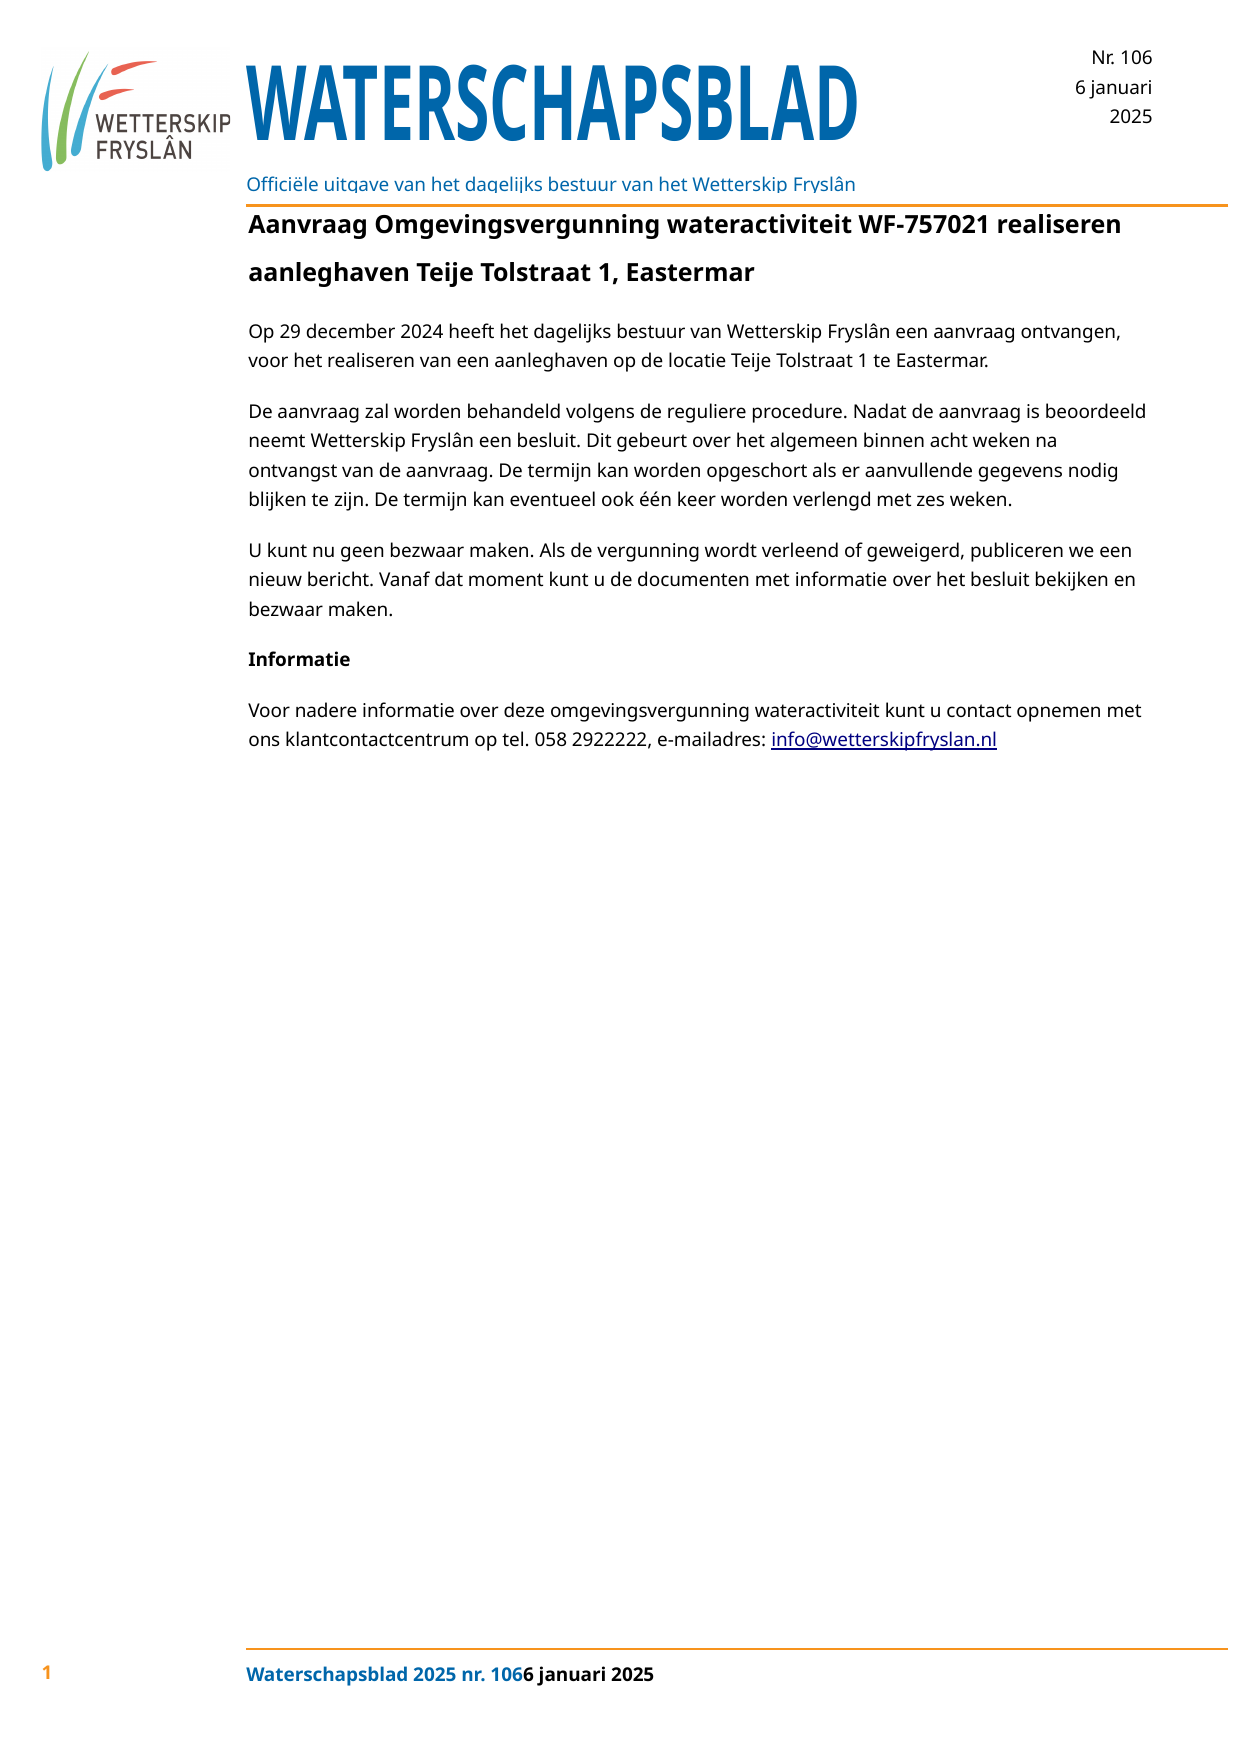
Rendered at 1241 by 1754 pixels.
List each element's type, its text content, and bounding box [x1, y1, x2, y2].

text De aanvraag zal worden behandeld volgens de reguliere procedure. Nadat de aanvraag is beoordeeld neemt Wetterskip Fryslân een besluit. Dit gebeurt over het algemeen binnen acht weken na ontvangst van de aanvraag. De termijn kan worden opgeschort als er aanvullende gegevens nodig blijken te zijn. De termijn kan eventueel ook één keer worden verlengd met zes weken. [248, 398, 1152, 512]
text U kunt nu geen bezwaar maken. Als de vergunning wordt verleend of geweigerd, publiceren we een nieuw bericht. Vanaf dat moment kunt u de documenten met informatie over het besluit bekijken en bezwaar maken. [248, 537, 1152, 622]
picture [41, 47, 231, 172]
text Informatie [248, 647, 1152, 672]
text Voor nadere informatie over deze omgevingsvergunning wateractiviteit kunt u contact opnemen met ons klantcontactcentrum op tel. 058 2922222, e-mailadres: info@wetterskipfryslan.nl [248, 697, 1152, 752]
text Op 29 december 2024 heeft het dagelijks bestuur van Wetterskip Fryslân een aanvraag ontvangen, voor het realiseren van een aanleghaven op de locatie Teije Tolstraat 1 te Eastermar. [248, 318, 1152, 373]
text Aanvraag Omgevingsvergunning wateractiviteit WF-757021 realiseren aanleghaven Teije Tolstraat 1, Eastermar [248, 207, 1152, 288]
